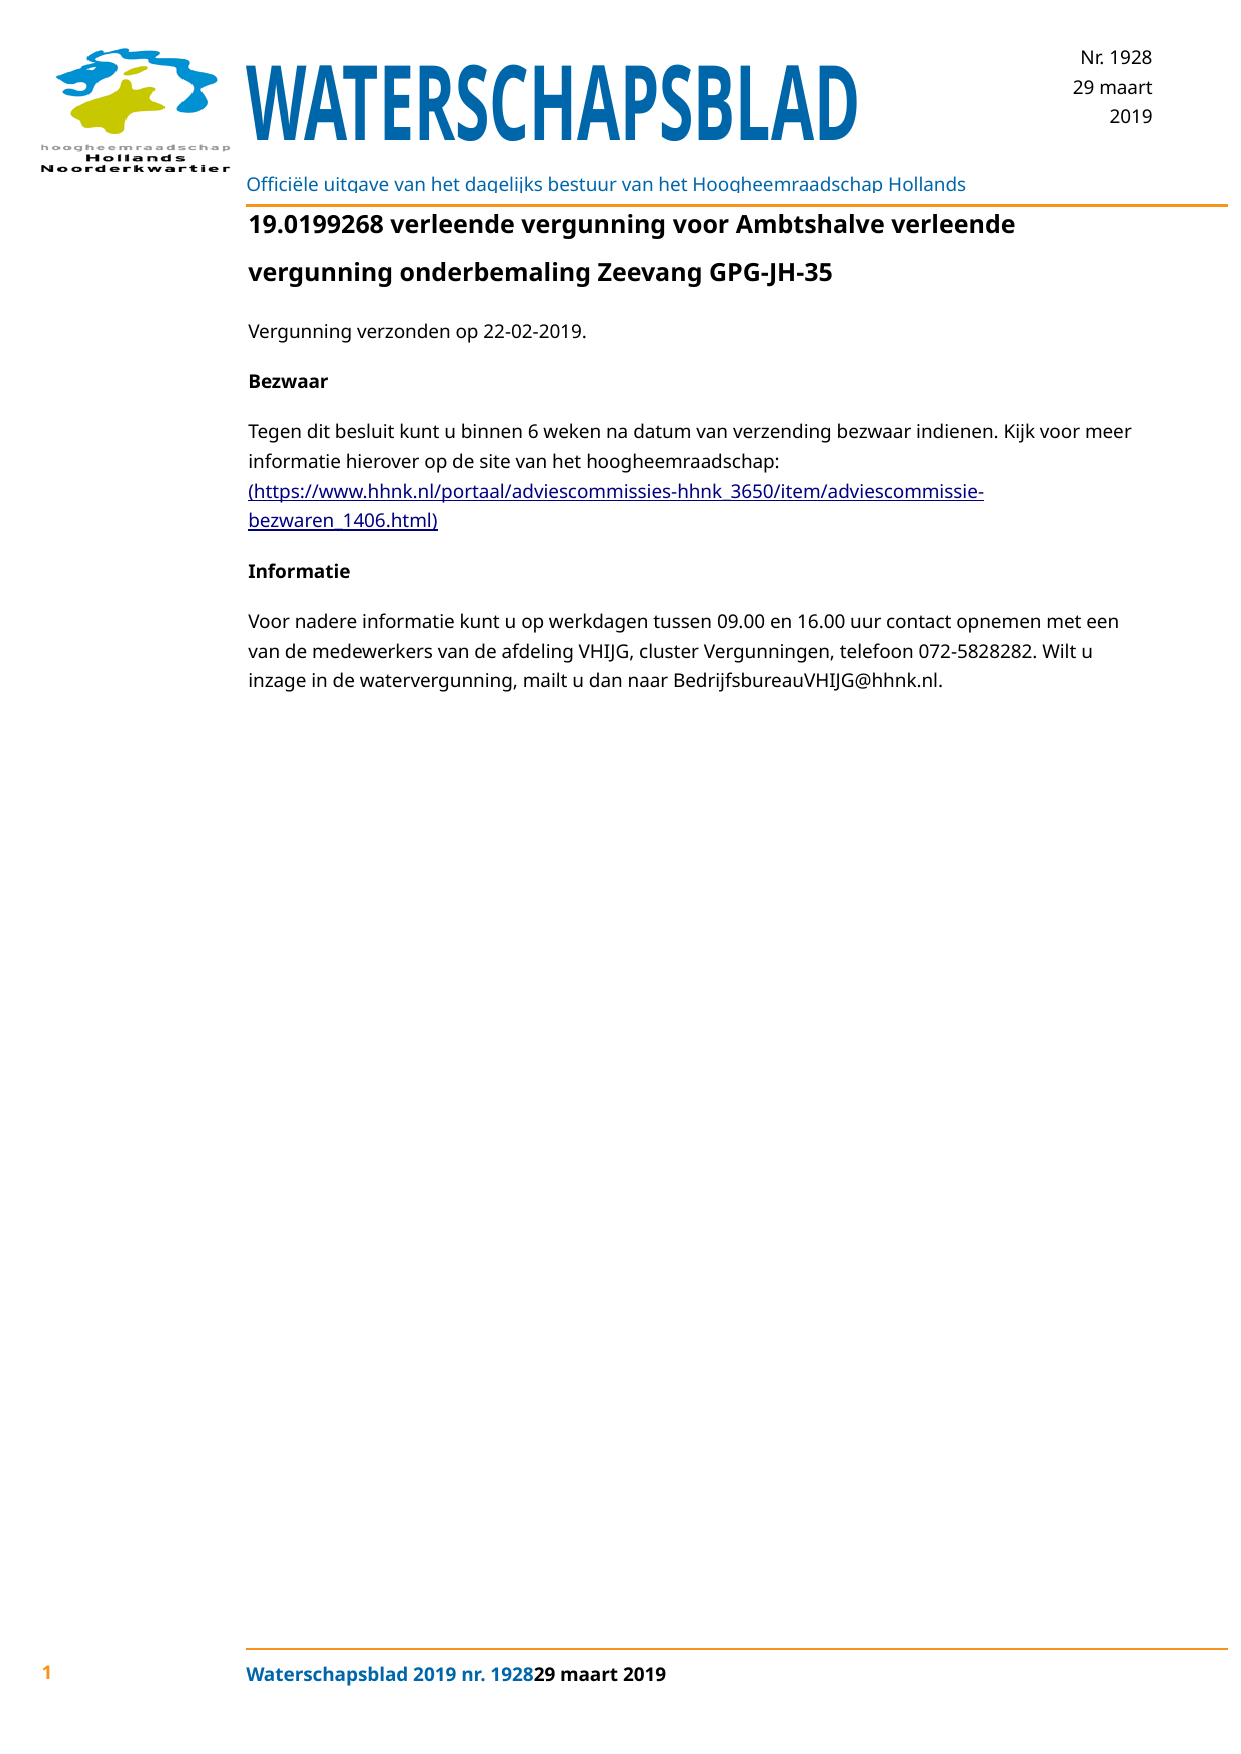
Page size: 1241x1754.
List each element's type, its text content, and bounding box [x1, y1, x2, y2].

text Vergunning verzonden op 22-02-2019. [248, 318, 1152, 344]
text Voor nadere informatie kunt u op werkdagen tussen 09.00 en 16.00 uur contact opnemen met een van de medewerkers van de afdeling VHIJG, cluster Vergunningen, telefoon 072-5828282. Wilt u inzage in de watervergunning, mailt u dan naar BedrijfsbureauVHIJG@hhnk.nl. [248, 608, 1152, 693]
text Informatie [248, 558, 1152, 584]
picture [41, 47, 231, 172]
text 19.0199268 verleende vergunning voor Ambtshalve verleende vergunning onderbemaling Zeevang GPG-JH-35 [248, 207, 1152, 288]
text Bezwaar [248, 368, 1152, 394]
text Tegen dit besluit kunt u binnen 6 weken na datum van verzending bezwaar indienen. Kijk voor meer informatie hierover op de site van het hoogheemraadschap: (https://www.hhnk.nl/portaal/adviescommissies-hhnk_3650/item/adviescommissie-bezwaren_1406.html) [248, 419, 1152, 533]
